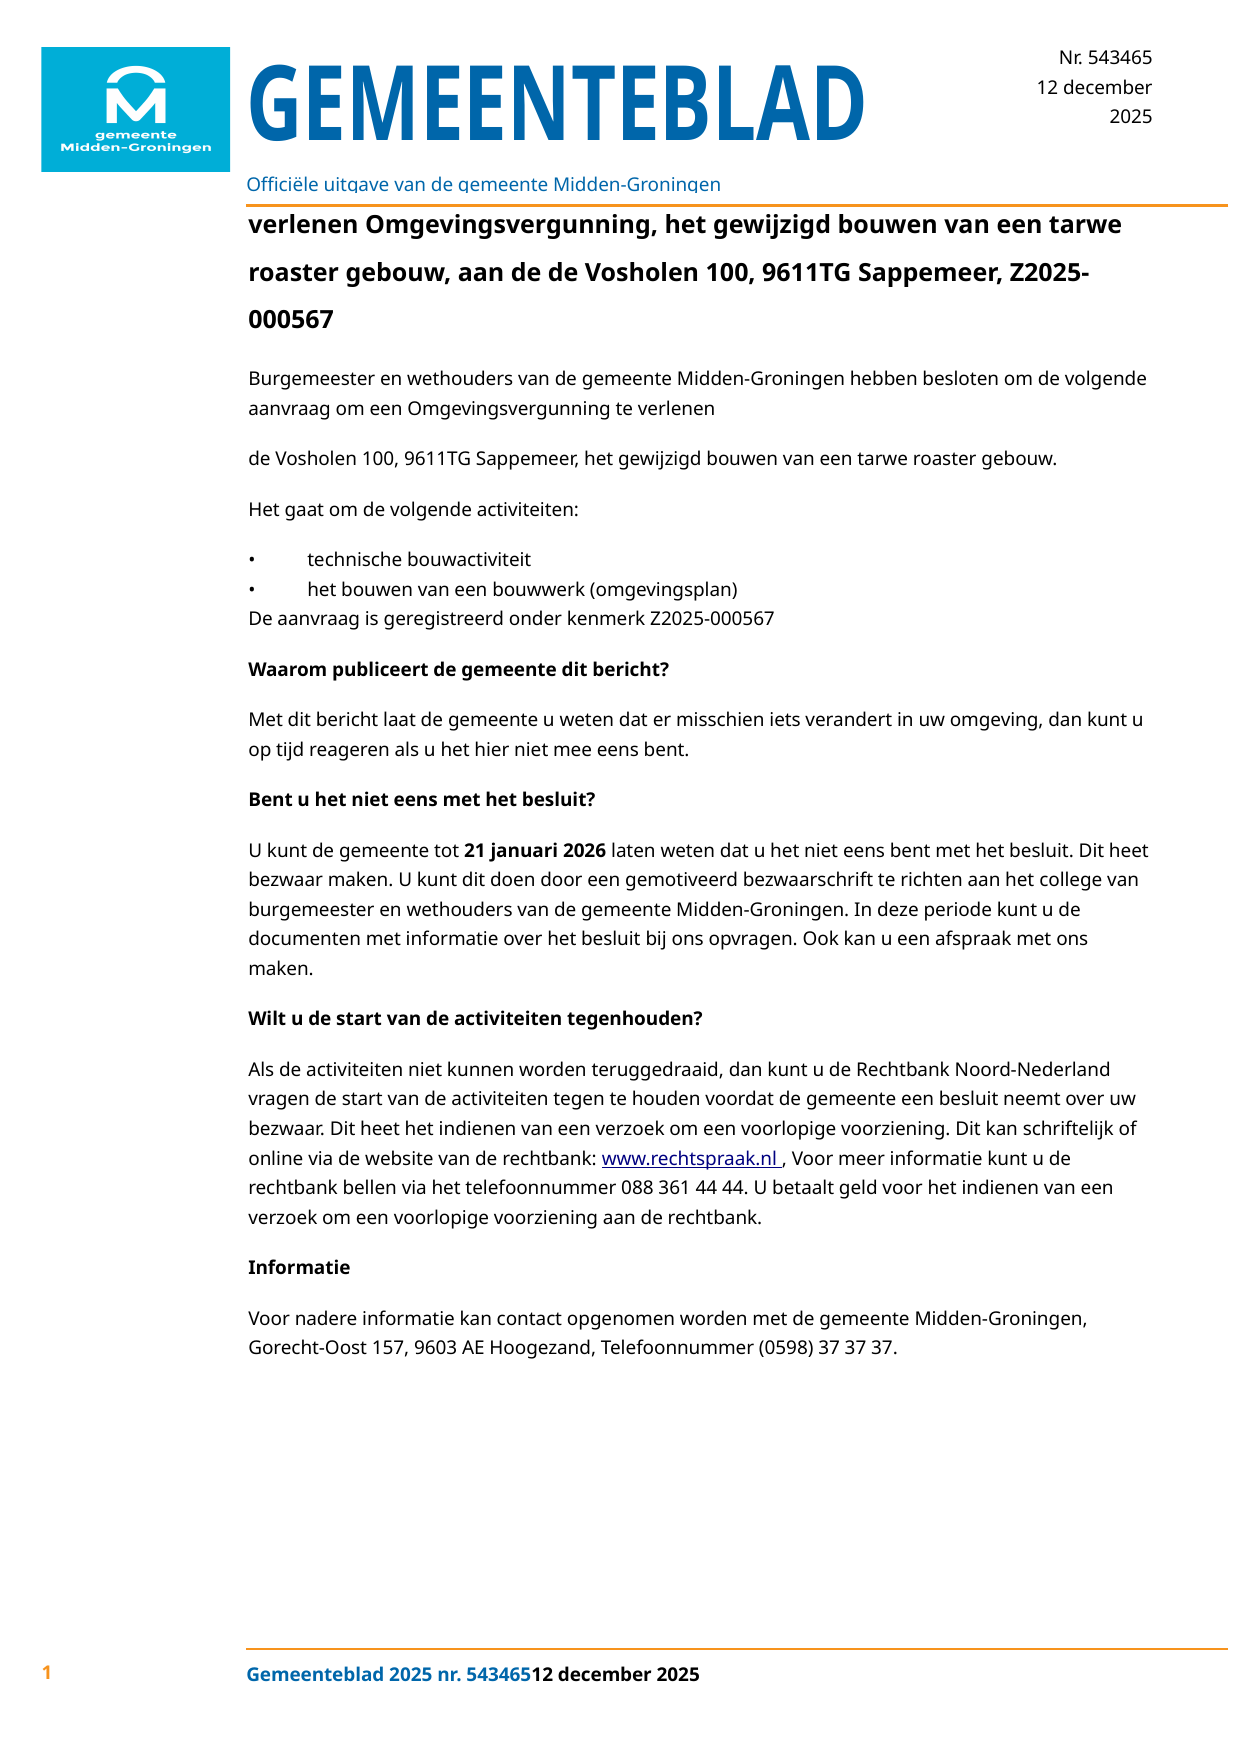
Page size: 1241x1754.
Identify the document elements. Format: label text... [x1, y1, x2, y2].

text de Vosholen 100, 9611TG Sappemeer, het gewijzigd bouwen van een tarwe roaster gebouw. [248, 446, 1152, 471]
picture [184, 146, 190, 153]
text Informatie [248, 1254, 1152, 1280]
list het bouwen van een bouwwerk (omgevingsplan) [248, 576, 1152, 602]
text Het gaat om de volgende activiteiten: [248, 496, 1152, 522]
text Waarom publiceert de gemeente dit bericht? [248, 656, 1152, 682]
text Voor nadere informatie kan contact opgenomen worden met de gemeente Midden-Groningen, Gorecht-Oost 157, 9603 AE Hoogezand, Telefoonnummer (0598) 37 37 37. [248, 1305, 1152, 1360]
text Bent u het niet eens met het besluit? [248, 786, 1152, 812]
text verlenen Omgevingsvergunning, het gewijzigd bouwen van een tarwe roaster gebouw, aan de de Vosholen 100, 9611TG Sappemeer, Z2025-000567 [248, 207, 1152, 336]
picture [108, 66, 164, 82]
text U kunt de gemeente tot 21 januari 2026 laten weten dat u het niet eens bent met het besluit. Dit heet bezwaar maken. U kunt dit doen door een gemotiveerd bezwaarschrift te richten aan het college van burgemeester en wethouders van de gemeente Midden-Groningen. In deze periode kunt u de documenten met informatie over het besluit bij ons opvragen. Ook kan u een afspraak met ons maken. [248, 837, 1152, 981]
list technische bouwactiviteit [248, 546, 1152, 572]
text De aanvraag is geregistreerd onder kenmerk Z2025-000567 [248, 606, 1152, 631]
text Burgemeester en wethouders van de gemeente Midden-Groningen hebben besloten om de volgende aanvraag om een Omgevingsvergunning te verlenen [248, 366, 1152, 421]
text Met dit bericht laat de gemeente u weten dat er misschien iets verandert in uw omgeving, dan kunt u op tijd reageren als u het hier niet mee eens bent. [248, 706, 1152, 762]
text Als de activiteiten niet kunnen worden teruggedraaid, dan kunt u de Rechtbank Noord-Nederland vragen de start van de activiteiten tegen te houden voordat de gemeente een besluit neemt over uw bezwaar. Dit heet het indienen van een verzoek om een voorlopige voorziening. Dit kan schriftelijk of online via de website van de rechtbank: www.rechtspraak.nl , Voor meer informatie kunt u de rechtbank bellen via het telefoonnummer 088 361 44 44. U betaalt geld voor het indienen van een verzoek om een voorlopige voorziening aan de rechtbank. [248, 1056, 1152, 1229]
text Wilt u de start van de activiteiten tegenhouden? [248, 1006, 1152, 1031]
picture [107, 89, 165, 122]
